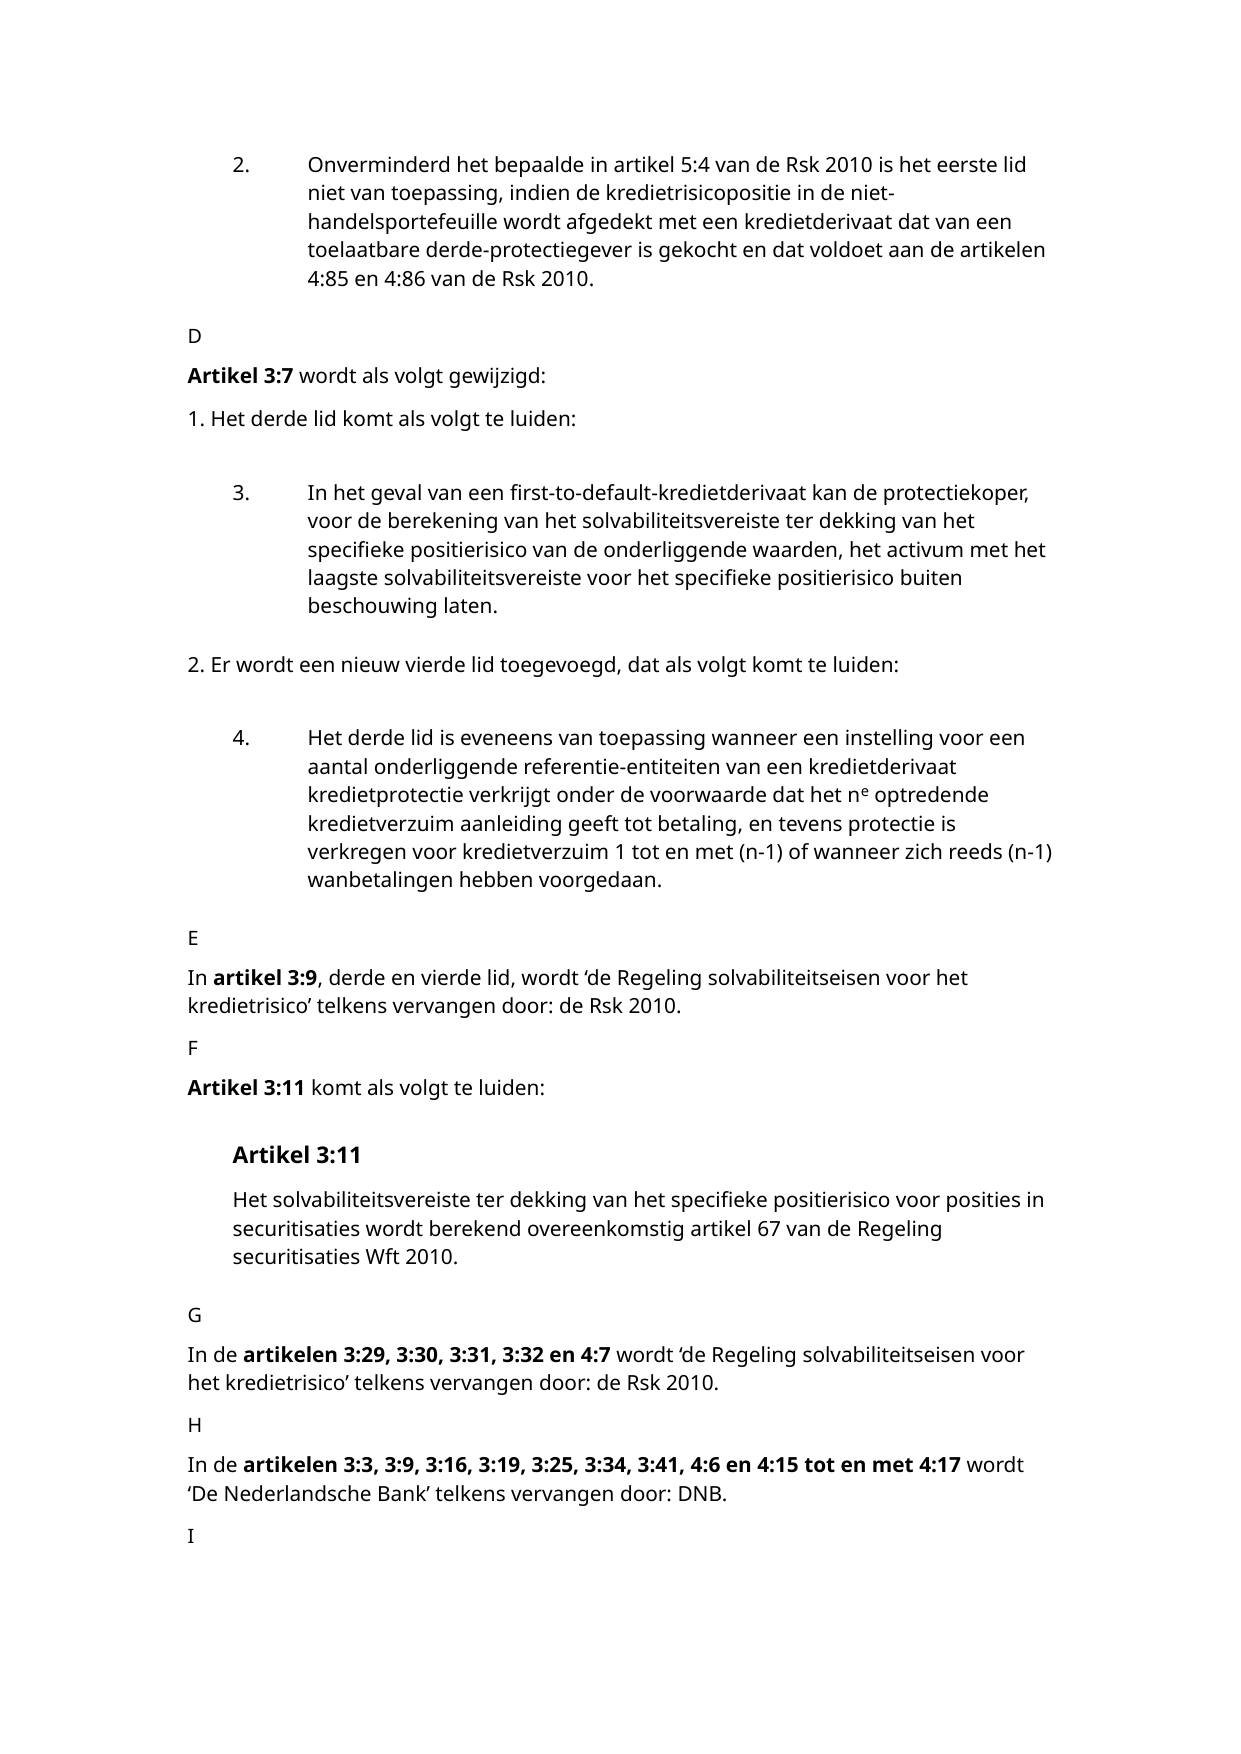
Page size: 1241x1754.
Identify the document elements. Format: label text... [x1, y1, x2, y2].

text In de artikelen 3:3, 3:9, 3:16, 3:19, 3:25, 3:34, 3:41, 4:6 en 4:15 tot en met 4:17 wordt ‘De Nederlandsche Bank’ telkens vervangen door: DNB. [187, 1450, 1053, 1507]
text Het solvabiliteitsvereiste ter dekking van het specifieke positierisico voor posities in securitisaties wordt berekend overeenkomstig artikel 67 van de Regeling securitisaties Wft 2010. [232, 1186, 1053, 1271]
text F [187, 1035, 1053, 1062]
text G [187, 1301, 1053, 1328]
list Onverminderd het bepaalde in artikel 5:4 van de Rsk 2010 is het eerste lid niet van toepassing, indien de kredietrisicopositie in de niet-handelsportefeuille wordt afgedekt met een kredietderivaat dat van een toelaatbare derde-protectiegever is gekocht en dat voldoet aan de artikelen 4:85 en 4:86 van de Rsk 2010. [232, 150, 1053, 292]
text 1. Het derde lid komt als volgt te luiden: [187, 404, 1053, 433]
text In artikel 3:9, derde en vierde lid, wordt ‘de Regeling solvabiliteitseisen voor het kredietrisico’ telkens vervangen door: de Rsk 2010. [187, 963, 1053, 1020]
text I [187, 1522, 1053, 1549]
list In het geval van een first-to-default-kredietderivaat kan de protectiekoper, voor de berekening van het solvabiliteitsvereiste ter dekking van het specifieke positierisico van de onderliggende waarden, het activum met het laagste solvabiliteitsvereiste voor het specifieke positierisico buiten beschouwing laten. [232, 478, 1053, 620]
text D [187, 322, 1053, 349]
text 2. Er wordt een nieuw vierde lid toegevoegd, dat als volgt komt te luiden: [187, 650, 1053, 678]
text H [187, 1412, 1053, 1438]
text In de artikelen 3:29, 3:30, 3:31, 3:32 en 4:7 wordt ‘de Regeling solvabiliteitseisen voor het kredietrisico’ telkens vervangen door: de Rsk 2010. [187, 1340, 1053, 1397]
text Artikel 3:11 komt als volgt te luiden: [187, 1073, 1053, 1102]
list Het derde lid is eveneens van toepassing wanneer een instelling voor een aantal onderliggende referentie-entiteiten van een kredietderivaat kredietprotectie verkrijgt onder de voorwaarde dat het ne optredende kredietverzuim aanleiding geeft tot betaling, en tevens protectie is verkregen voor kredietverzuim 1 tot en met (n-1) of wanneer zich reeds (n-1) wanbetalingen hebben voorgedaan. [232, 723, 1053, 894]
text Artikel 3:7 wordt als volgt gewijzigd: [187, 361, 1053, 389]
text E [187, 924, 1053, 951]
subtitle Artikel 3:11 [232, 1139, 1053, 1171]
